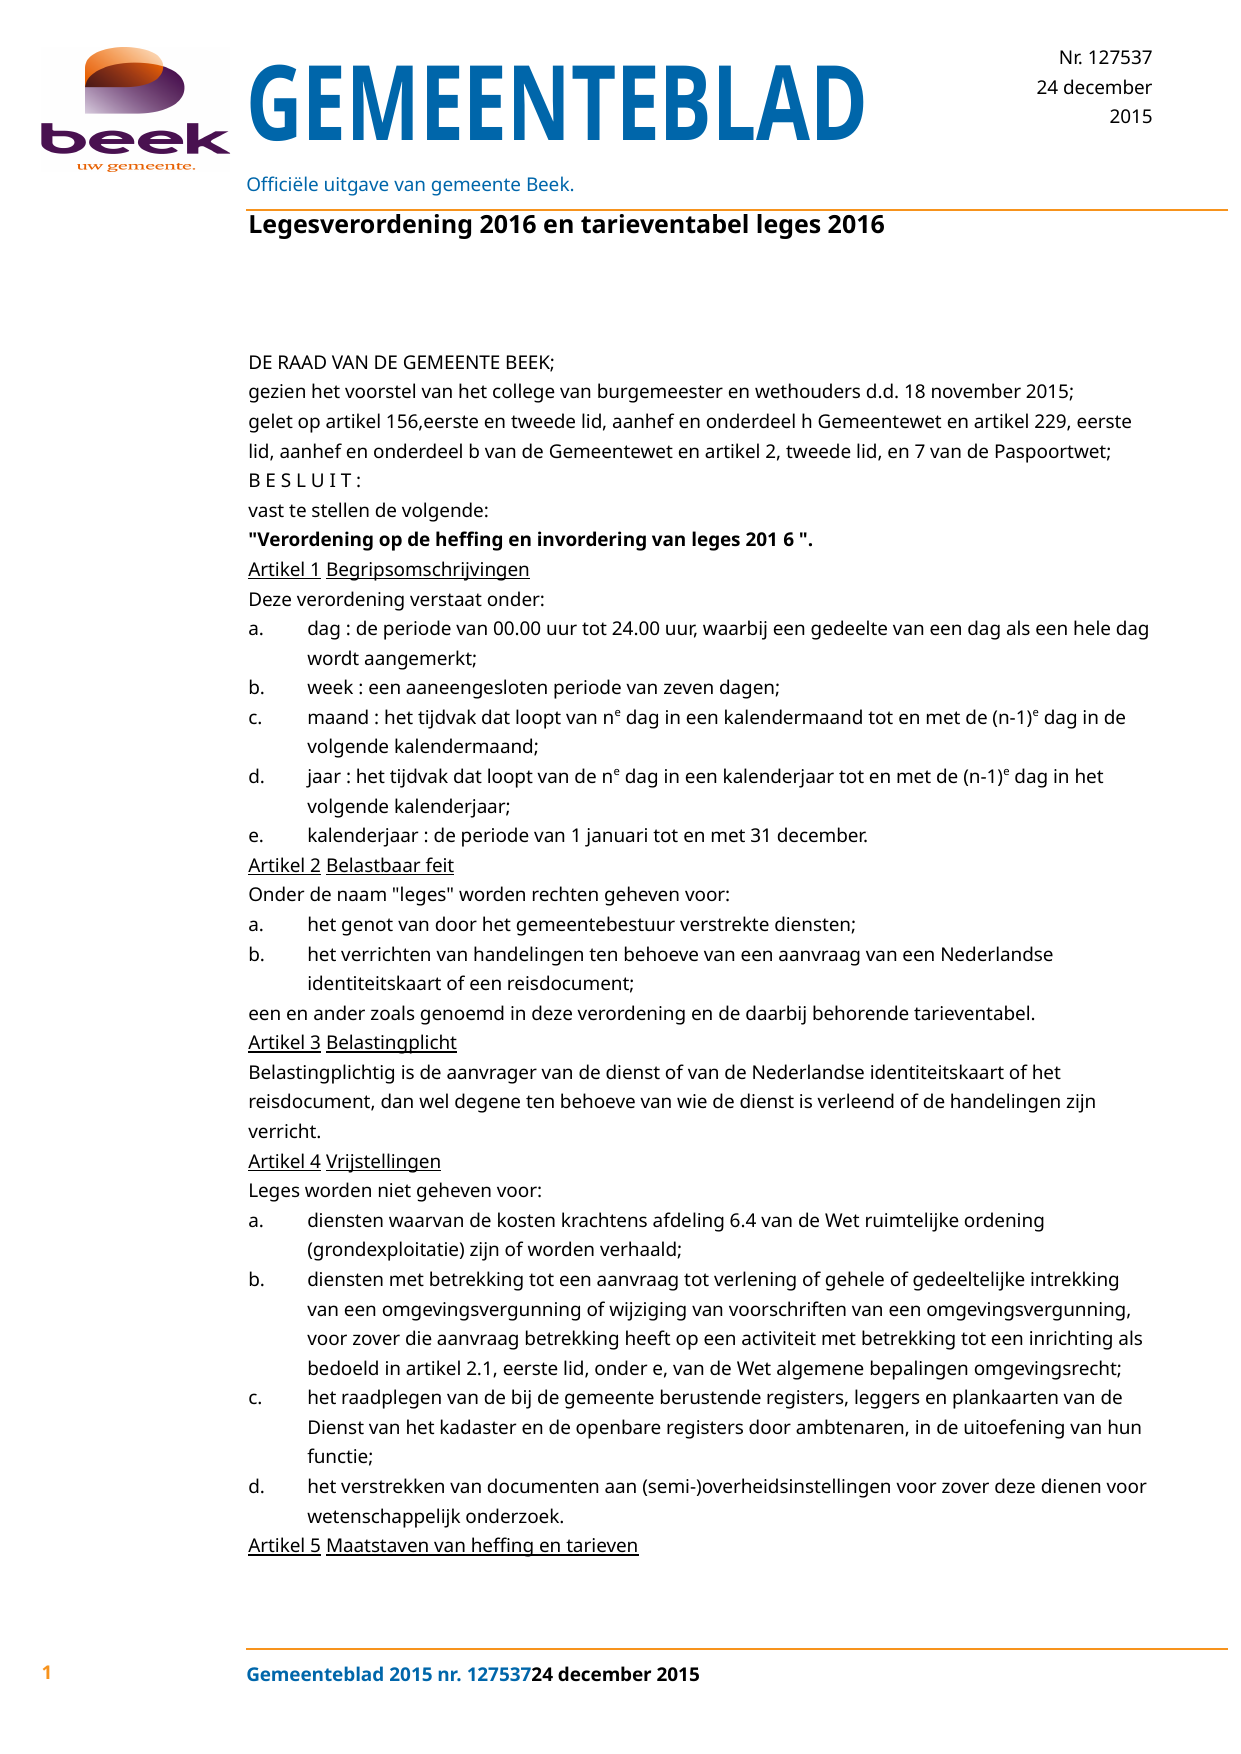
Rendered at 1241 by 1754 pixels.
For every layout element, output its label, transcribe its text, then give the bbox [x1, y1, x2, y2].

text Artikel 4 Vrijstellingen [248, 1148, 1152, 1174]
text vast te stellen de volgende: [248, 497, 1152, 523]
list jaar : het tijdvak dat loopt van de ne dag in een kalenderjaar tot en met de (n-1)e dag in het volgende kalenderjaar; [248, 763, 1152, 819]
list het verrichten van handelingen ten behoeve van een aanvraag van een Nederlandse identiteitskaart of een reisdocument; [248, 941, 1152, 996]
list week : een aaneengesloten periode van zeven dagen; [248, 674, 1152, 700]
text gezien het voorstel van het college van burgemeester en wethouders d.d. 18 november 2015; [248, 379, 1152, 404]
list dag : de periode van 00.00 uur tot 24.00 uur, waarbij een gedeelte van een dag als een hele dag wordt aangemerkt; [248, 615, 1152, 671]
list maand : het tijdvak dat loopt van ne dag in een kalendermaand tot en met de (n-1)e dag in de volgende kalendermaand; [248, 704, 1152, 759]
text Belastingplichtig is de aanvrager van de dienst of van de Nederlandse identiteitskaart of het reisdocument, dan wel degene ten behoeve van wie de dienst is verleend of de handelingen zijn verricht. [248, 1059, 1152, 1144]
picture [41, 47, 231, 172]
text Artikel 2 Belastbaar feit [248, 852, 1152, 878]
text Leges worden niet geheven voor: [248, 1177, 1152, 1203]
text B E S L U I T : [248, 467, 1152, 493]
text Artikel 3 Belastingplicht [248, 1029, 1152, 1055]
list diensten met betrekking tot een aanvraag tot verlening of gehele of gedeeltelijke intrekking van een omgevingsvergunning of wijziging van voorschriften van een omgevingsvergunning, voor zover die aanvraag betrekking heeft op een activiteit met betrekking tot een inrichting als bedoeld in artikel 2.1, eerste lid, onder e, van de Wet algemene bepalingen omgevingsrecht; [248, 1266, 1152, 1381]
list het raadplegen van de bij de gemeente berustende registers, leggers en plankaarten van de Dienst van het kadaster en de openbare registers door ambtenaren, in de uitoefening van hun functie; [248, 1384, 1152, 1469]
list kalenderjaar : de periode van 1 januari tot en met 31 december. [248, 822, 1152, 848]
text Legesverordening 2016 en tarieventabel leges 2016 [248, 211, 1152, 241]
text Deze verordening verstaat onder: [248, 586, 1152, 612]
text een en ander zoals genoemd in deze verordening en de daarbij behorende tarieventabel. [248, 1000, 1152, 1026]
text DE RAAD VAN DE GEMEENTE BEEK; [248, 349, 1152, 375]
list het verstrekken van documenten aan (semi-)overheidsinstellingen voor zover deze dienen voor wetenschappelijk onderzoek. [248, 1473, 1152, 1529]
text gelet op artikel 156,eerste en tweede lid, aanhef en onderdeel h Gemeentewet en artikel 229, eerste lid, aanhef en onderdeel b van de Gemeentewet en artikel 2, tweede lid, en 7 van de Paspoortwet; [248, 408, 1152, 464]
list het genot van door het gemeentebestuur verstrekte diensten; [248, 911, 1152, 937]
text Onder de naam "leges" worden rechten geheven voor: [248, 882, 1152, 907]
list diensten waarvan de kosten krachtens afdeling 6.4 van de Wet ruimtelijke ordening (grondexploitatie) zijn of worden verhaald; [248, 1207, 1152, 1262]
text Artikel 5 Maatstaven van heffing en tarieven [248, 1532, 1152, 1558]
text "Verordening op de heffing en invordering van leges 201 6 ". [248, 527, 1152, 552]
text Artikel 1 Begripsomschrijvingen [248, 556, 1152, 582]
